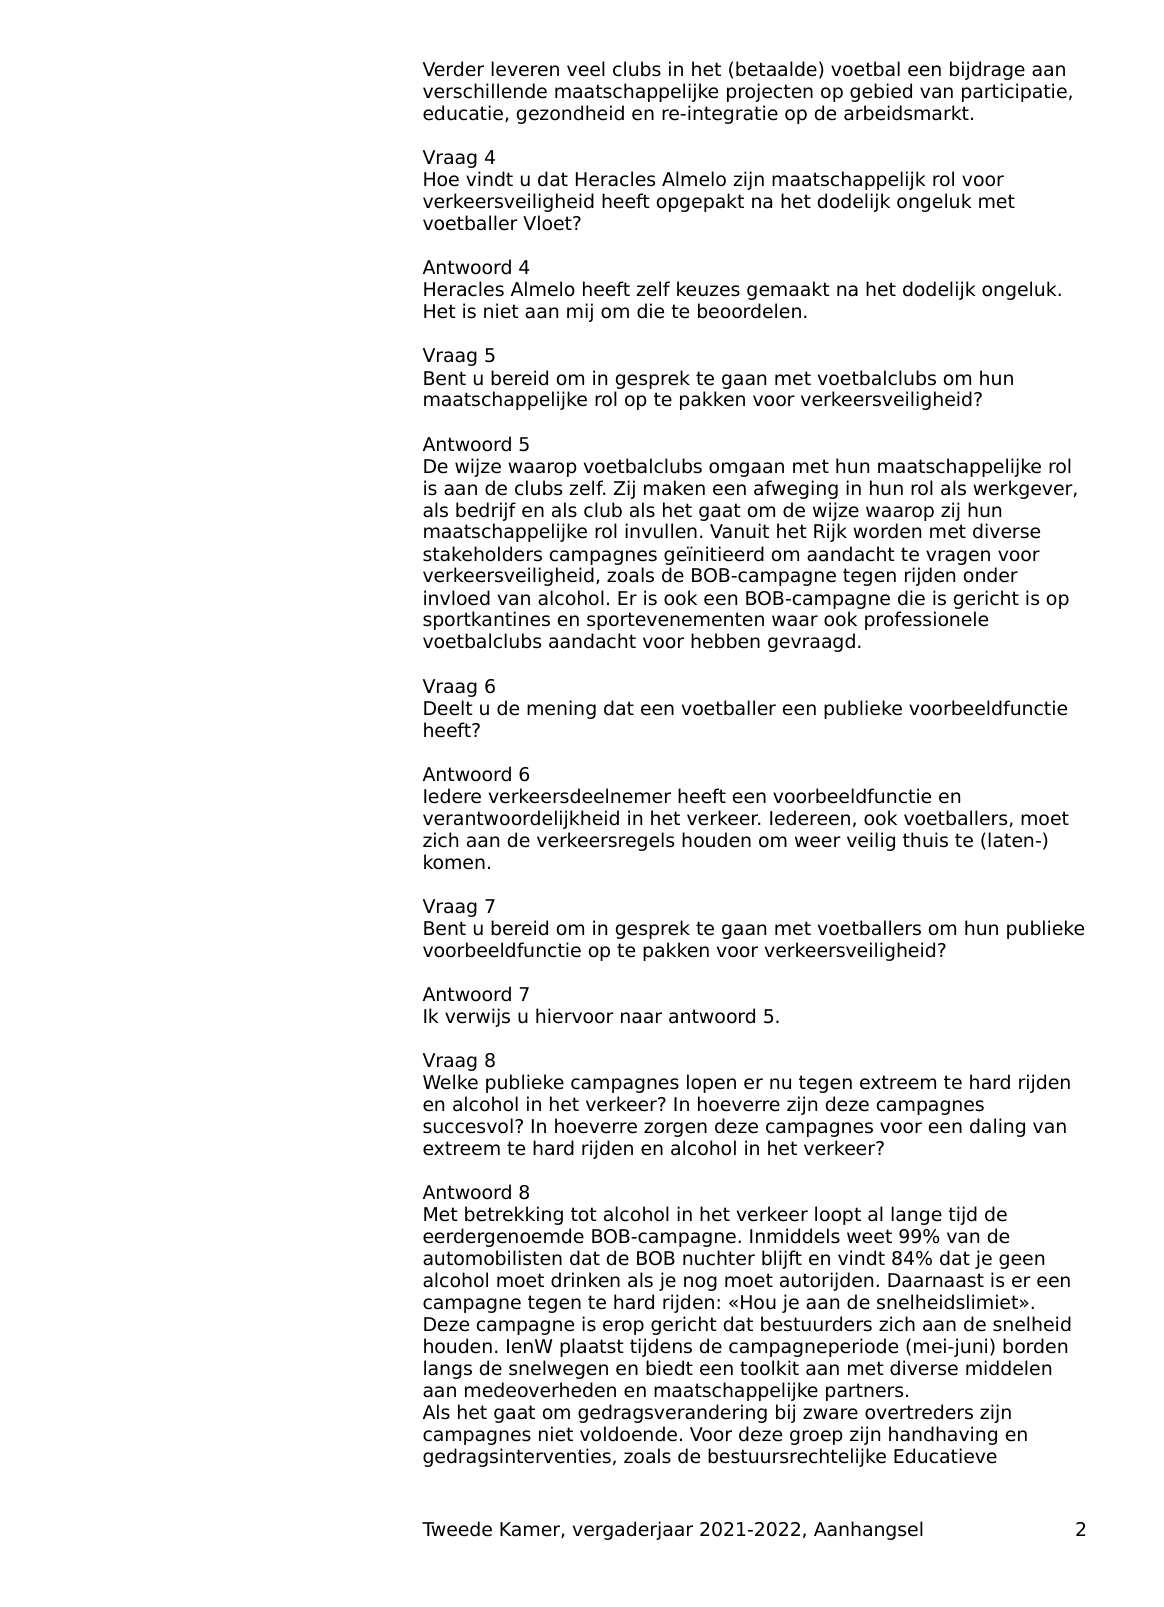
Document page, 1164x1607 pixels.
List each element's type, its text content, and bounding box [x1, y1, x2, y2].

text Bent u bereid om in gesprek te gaan met voetballers om hun publieke voorbeeldfunctie op te pakken voor verkeersveiligheid? [422, 918, 1087, 962]
text Hoe vindt u dat Heracles Almelo zijn maatschappelijk rol voor verkeersveiligheid heeft opgepakt na het dodelijk ongeluk met voetballer Vloet? [422, 169, 1087, 235]
text Bent u bereid om in gesprek te gaan met voetbalclubs om hun maatschappelijke rol op te pakken voor verkeersveiligheid? [422, 367, 1087, 411]
text Deelt u de mening dat een voetballer een publieke voorbeeldfunctie heeft? [422, 697, 1087, 741]
text Heracles Almelo heeft zelf keuzes gemaakt na het dodelijk ongeluk. Het is niet aan mij om die te beoordelen. [422, 279, 1087, 323]
text Vraag 7 [422, 896, 1087, 918]
text De wijze waarop voetbalclubs omgaan met hun maatschappelijke rol is aan de clubs zelf. Zij maken een afweging in hun rol als werkgever, als bedrijf en als club als het gaat om de wijze waarop zij hun maatschappelijke rol invullen. Vanuit het Rijk worden met diverse stakeholders campagnes geïnitieerd om aandacht te vragen voor verkeersveiligheid, zoals de BOB-campagne tegen rijden onder invloed van alcohol. Er is ook een BOB-campagne die is gericht is op sportkantines en sportevenementen waar ook professionele voetbalclubs aandacht voor hebben gevraagd. [422, 456, 1087, 653]
text Iedere verkeersdeelnemer heeft een voorbeeldfunctie en verantwoordelijkheid in het verkeer. Iedereen, ook voetballers, moet zich aan de verkeersregels houden om weer veilig thuis te (laten-) komen. [422, 786, 1087, 873]
text Antwoord 7 [422, 984, 1087, 1006]
text Antwoord 4 [422, 257, 1087, 279]
text Antwoord 5 [422, 433, 1087, 456]
text Met betrekking tot alcohol in het verkeer loopt al lange tijd de eerdergenoemde BOB-campagne. Inmiddels weet 99% van de automobilisten dat de BOB nuchter blijft en vindt 84% dat je geen alcohol moet drinken als je nog moet autorijden. Daarnaast is er een campagne tegen te hard rijden: «Hou je aan de snelheidslimiet». Deze campagne is erop gericht dat bestuurders zich aan de snelheid houden. IenW plaatst tijdens de campagneperiode (mei-juni) borden langs de snelwegen en biedt een toolkit aan met diverse middelen aan medeoverheden en maatschappelijke partners. [422, 1204, 1087, 1402]
text Vraag 5 [422, 345, 1087, 367]
text Ik verwijs u hiervoor naar antwoord 5. [422, 1006, 1087, 1028]
text Antwoord 8 [422, 1182, 1087, 1204]
text Verder leveren veel clubs in het (betaalde) voetbal een bijdrage aan verschillende maatschappelijke projecten op gebied van participatie, educatie, gezondheid en re-integratie op de arbeidsmarkt. [422, 59, 1087, 125]
text Vraag 4 [422, 147, 1087, 169]
text Vraag 8 [422, 1050, 1087, 1072]
text Als het gaat om gedragsverandering bij zware overtreders zijn campagnes niet voldoende. Voor deze groep zijn handhaving en gedragsinterventies, zoals de bestuursrechtelijke Educatieve [422, 1402, 1087, 1468]
text Antwoord 6 [422, 764, 1087, 786]
text Vraag 6 [422, 676, 1087, 697]
text Welke publieke campagnes lopen er nu tegen extreem te hard rijden en alcohol in het verkeer? In hoeverre zijn deze campagnes succesvol? In hoeverre zorgen deze campagnes voor een daling van extreem te hard rijden en alcohol in het verkeer? [422, 1072, 1087, 1160]
